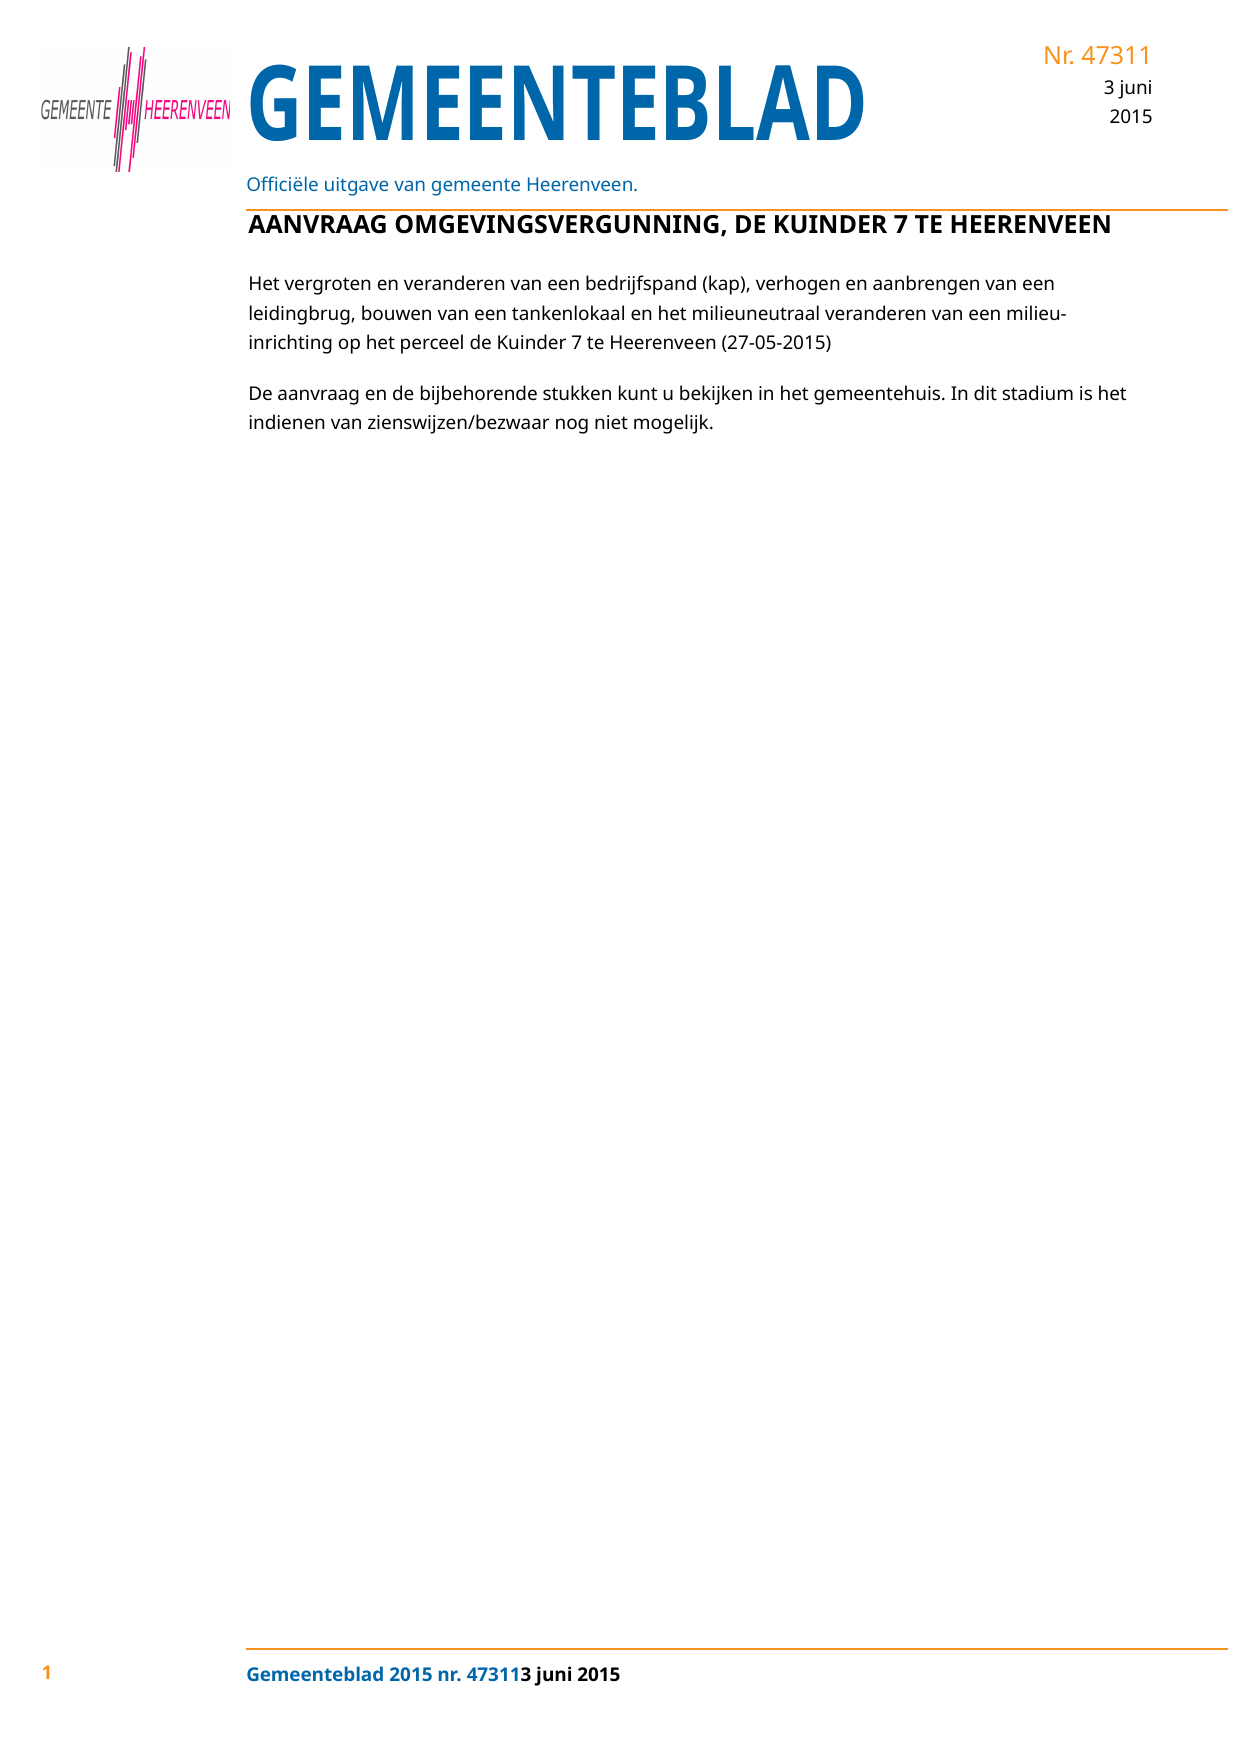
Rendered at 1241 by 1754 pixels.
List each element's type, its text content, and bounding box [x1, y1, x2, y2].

picture [41, 47, 231, 172]
text De aanvraag en de bijbehorende stukken kunt u bekijken in het gemeentehuis. In dit stadium is het indienen van zienswijzen/bezwaar nog niet mogelijk. [248, 380, 1152, 435]
text AANVRAAG OMGEVINGSVERGUNNING, DE KUINDER 7 TE HEERENVEEN [248, 211, 1152, 241]
text Het vergroten en veranderen van een bedrijfspand (kap), verhogen en aanbrengen van een leidingbrug, bouwen van een tankenlokaal en het milieuneutraal veranderen van een milieu-inrichting op het perceel de Kuinder 7 te Heerenveen (27-05-2015) [248, 270, 1152, 355]
